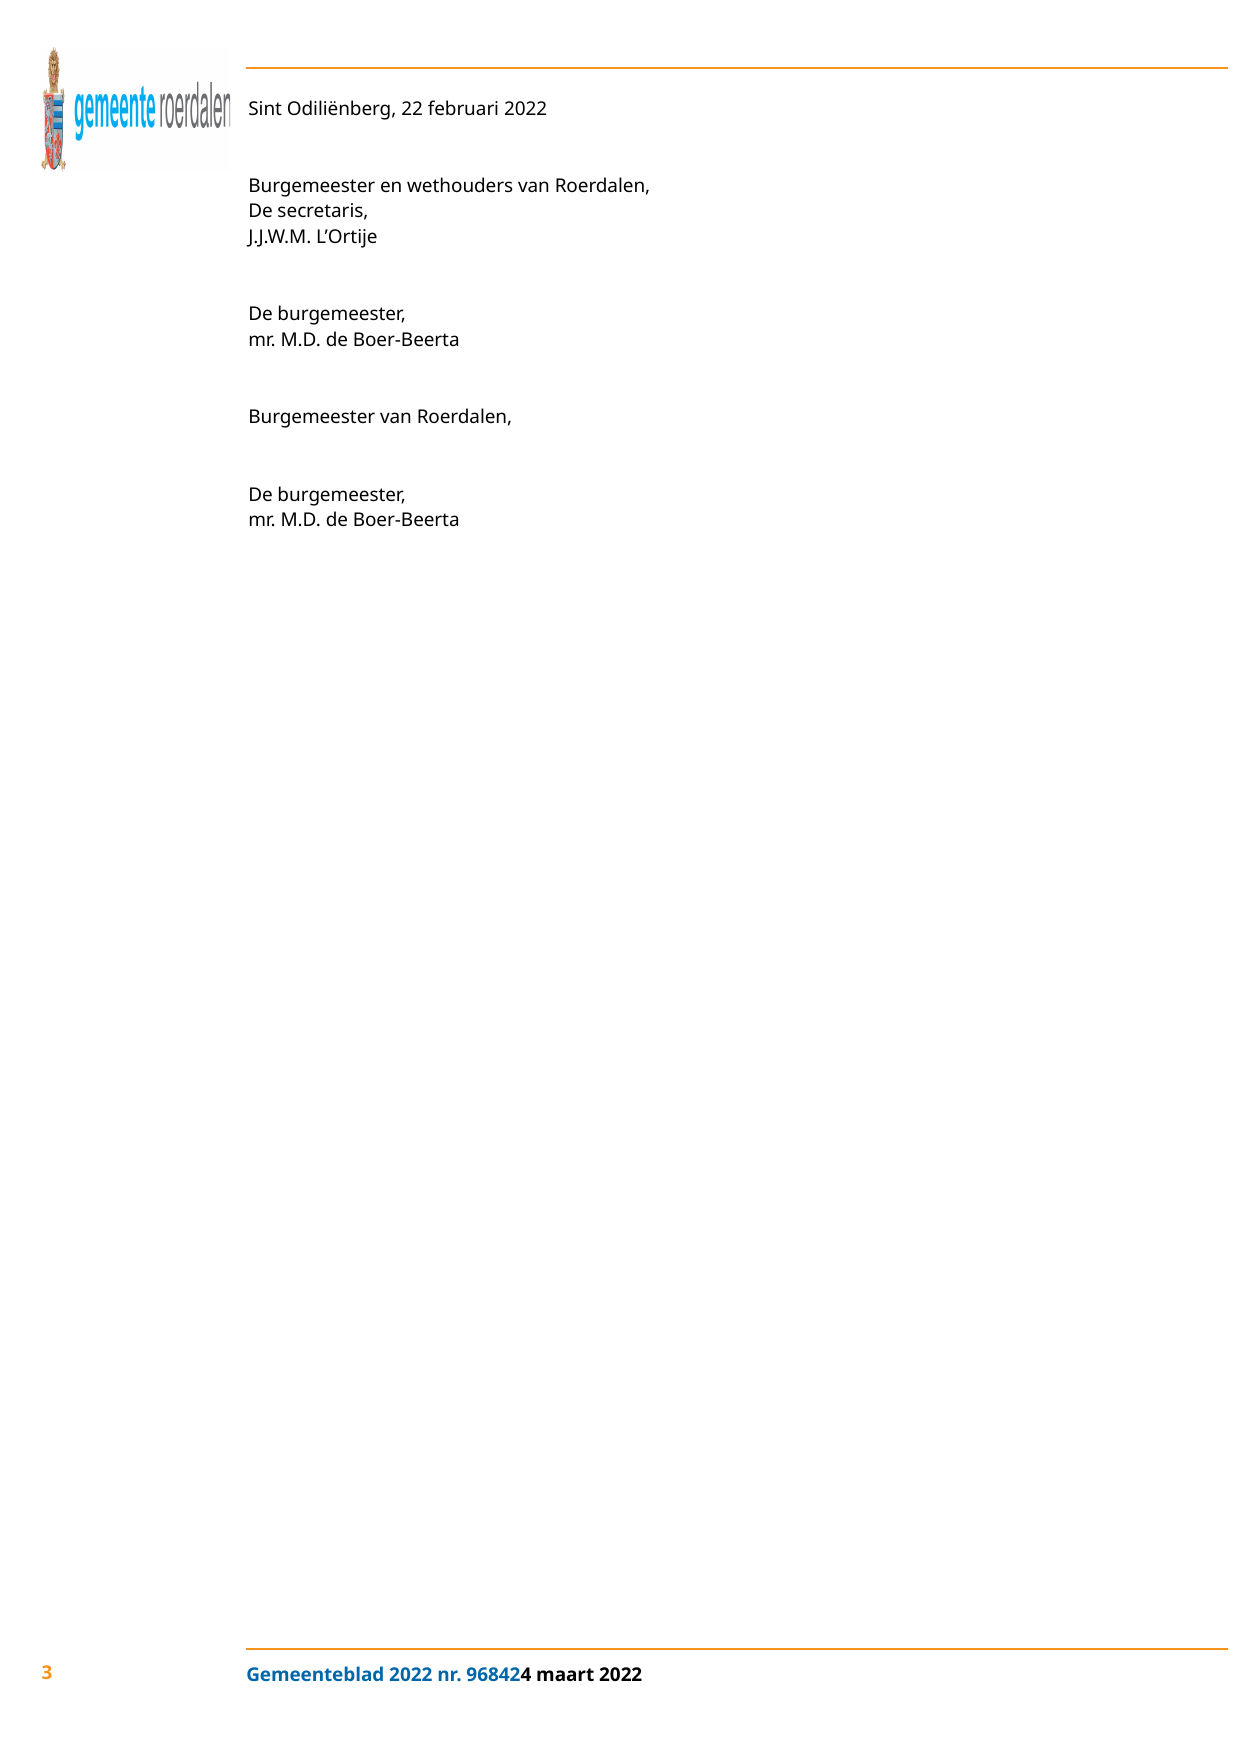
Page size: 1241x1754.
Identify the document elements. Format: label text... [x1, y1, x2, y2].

text mr. M.D. de Boer-Beerta [248, 506, 1152, 532]
text De burgemeester, [248, 481, 1152, 506]
text De secretaris, [248, 198, 1152, 223]
text Burgemeester van Roerdalen, [248, 403, 1152, 429]
text De burgemeester, [248, 301, 1152, 326]
text mr. M.D. de Boer-Beerta [248, 326, 1152, 352]
text Sint Odiliënberg, 22 februari 2022 [248, 95, 1152, 121]
text J.J.W.M. L’Ortije [248, 223, 1152, 249]
text Burgemeester en wethouders van Roerdalen, [248, 172, 1152, 198]
picture [41, 47, 231, 172]
